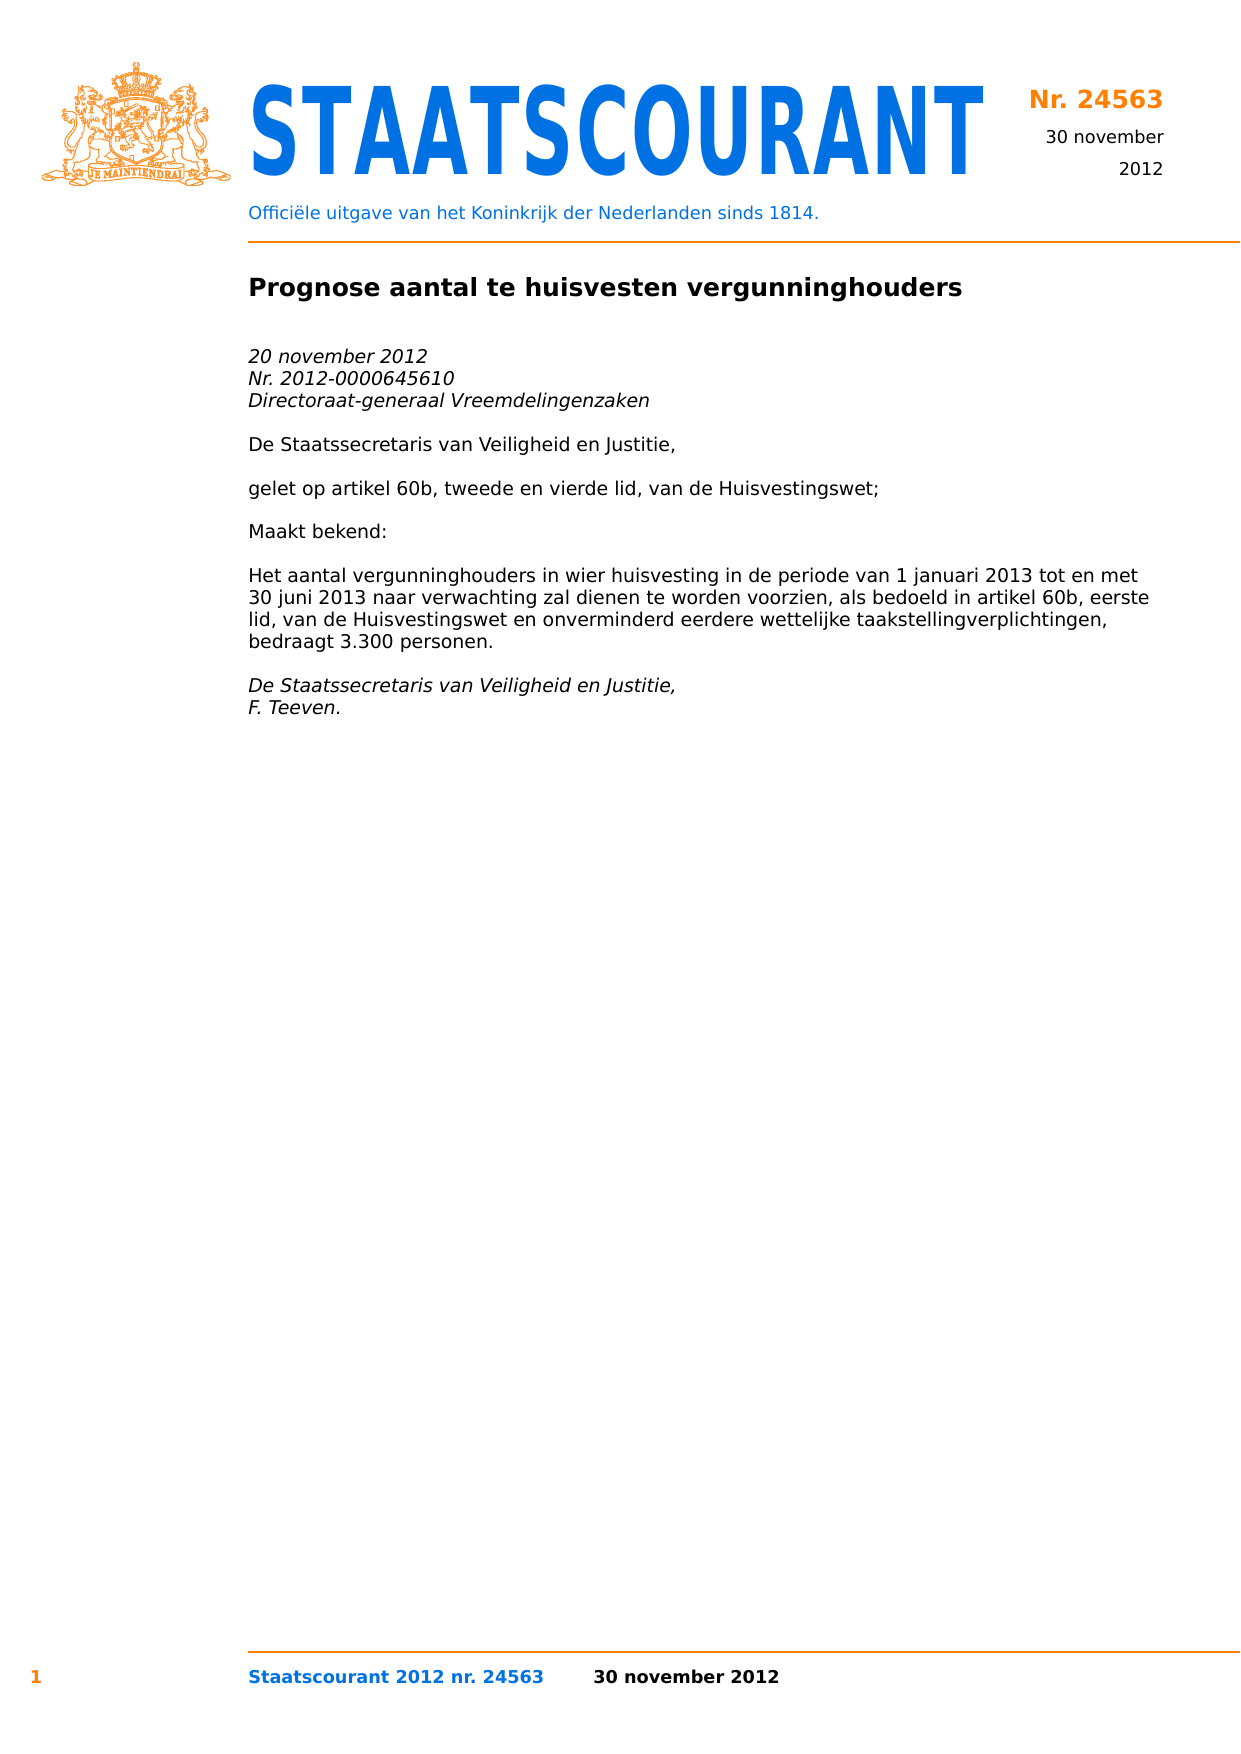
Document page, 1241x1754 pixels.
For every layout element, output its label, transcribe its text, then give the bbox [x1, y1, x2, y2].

text Nr. 2012-0000645610 [248, 368, 1163, 390]
text 20 november 2012 [248, 346, 1163, 368]
text gelet op artikel 60b, tweede en vierde lid, van de Huisvestingswet; [248, 478, 1163, 499]
table_header [25, 62, 248, 241]
table_header Nr. 24563 [998, 62, 1240, 121]
text Maakt bekend: [248, 521, 1163, 543]
table_header STAATSCOURANT [248, 62, 998, 203]
subtitle Prognose aantal te huisvesten vergunninghouders [248, 273, 1163, 302]
text De Staatssecretaris van Veiligheid en Justitie, F. Teeven. [248, 675, 1163, 719]
text De Staatssecretaris van Veiligheid en Justitie, [248, 434, 1163, 456]
table_cell 30 november [998, 121, 1240, 153]
table_cell Officiële uitgave van het Koninkrijk der Nederlanden sinds 1814. [248, 203, 1240, 241]
picture [41, 62, 231, 186]
text Directoraat-generaal Vreemdelingenzaken [248, 390, 1163, 412]
table_cell 2012 [998, 153, 1240, 203]
text Het aantal vergunninghouders in wier huisvesting in de periode van 1 januari 2013 tot en met 30 juni 2013 naar verwachting zal dienen te worden voorzien, als bedoeld in artikel 60b, eerste lid, van de Huisvestingswet en onverminderd eerdere wettelijke taakstellingverplichtingen, bedraagt 3.300 personen. [248, 565, 1163, 653]
